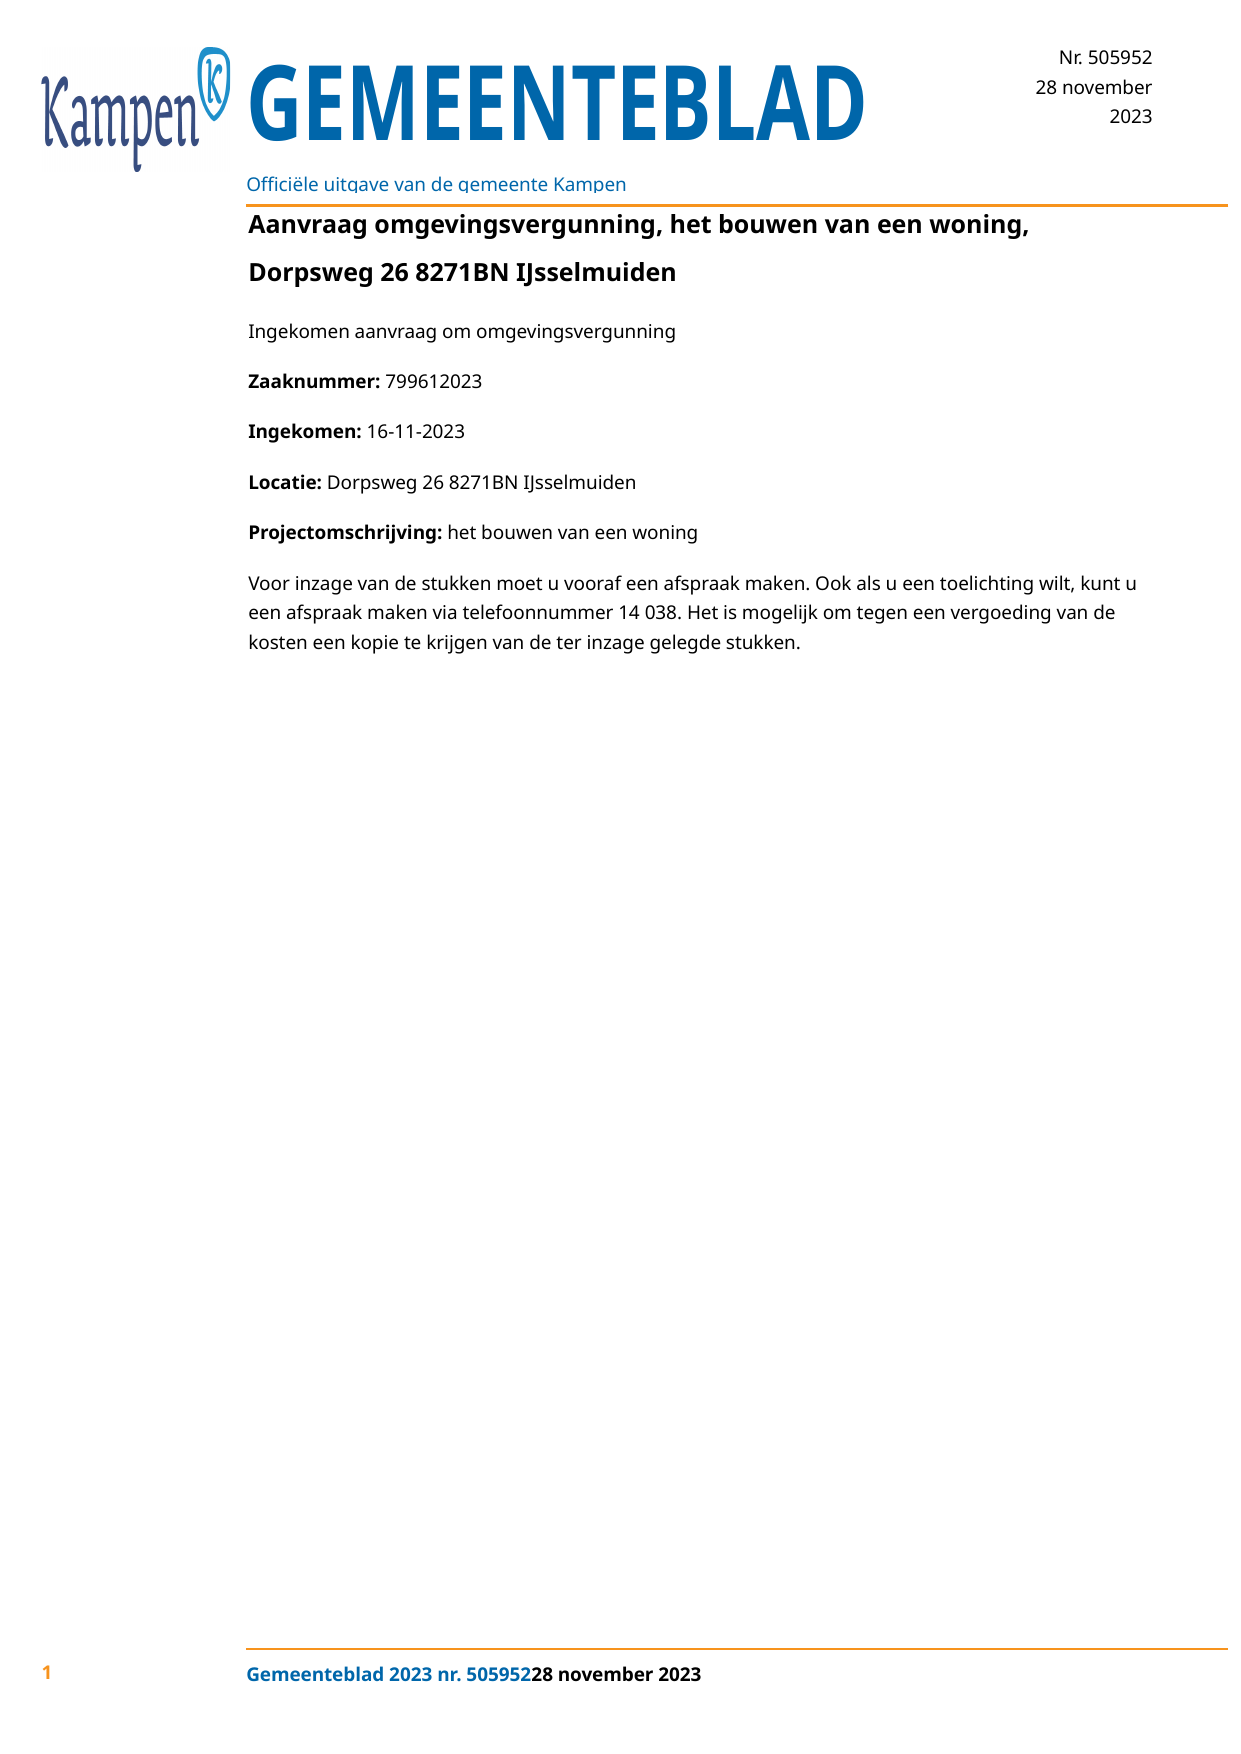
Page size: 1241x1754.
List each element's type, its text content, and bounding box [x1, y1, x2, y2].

text Voor inzage van de stukken moet u vooraf een afspraak maken. Ook als u een toelichting wilt, kunt u een afspraak maken via telefoonnummer 14 038. Het is mogelijk om tegen een vergoeding van de kosten een kopie te krijgen van de ter inzage gelegde stukken. [248, 570, 1152, 655]
text Zaaknummer: 799612023 [248, 368, 1152, 394]
picture [41, 47, 231, 172]
text Locatie: Dorpsweg 26 8271BN IJsselmuiden [248, 469, 1152, 495]
text Ingekomen: 16-11-2023 [248, 419, 1152, 444]
text Ingekomen aanvraag om omgevingsvergunning [248, 318, 1152, 344]
text Aanvraag omgevingsvergunning, het bouwen van een woning, Dorpsweg 26 8271BN IJsselmuiden [248, 207, 1152, 288]
text Projectomschrijving: het bouwen van een woning [248, 519, 1152, 545]
